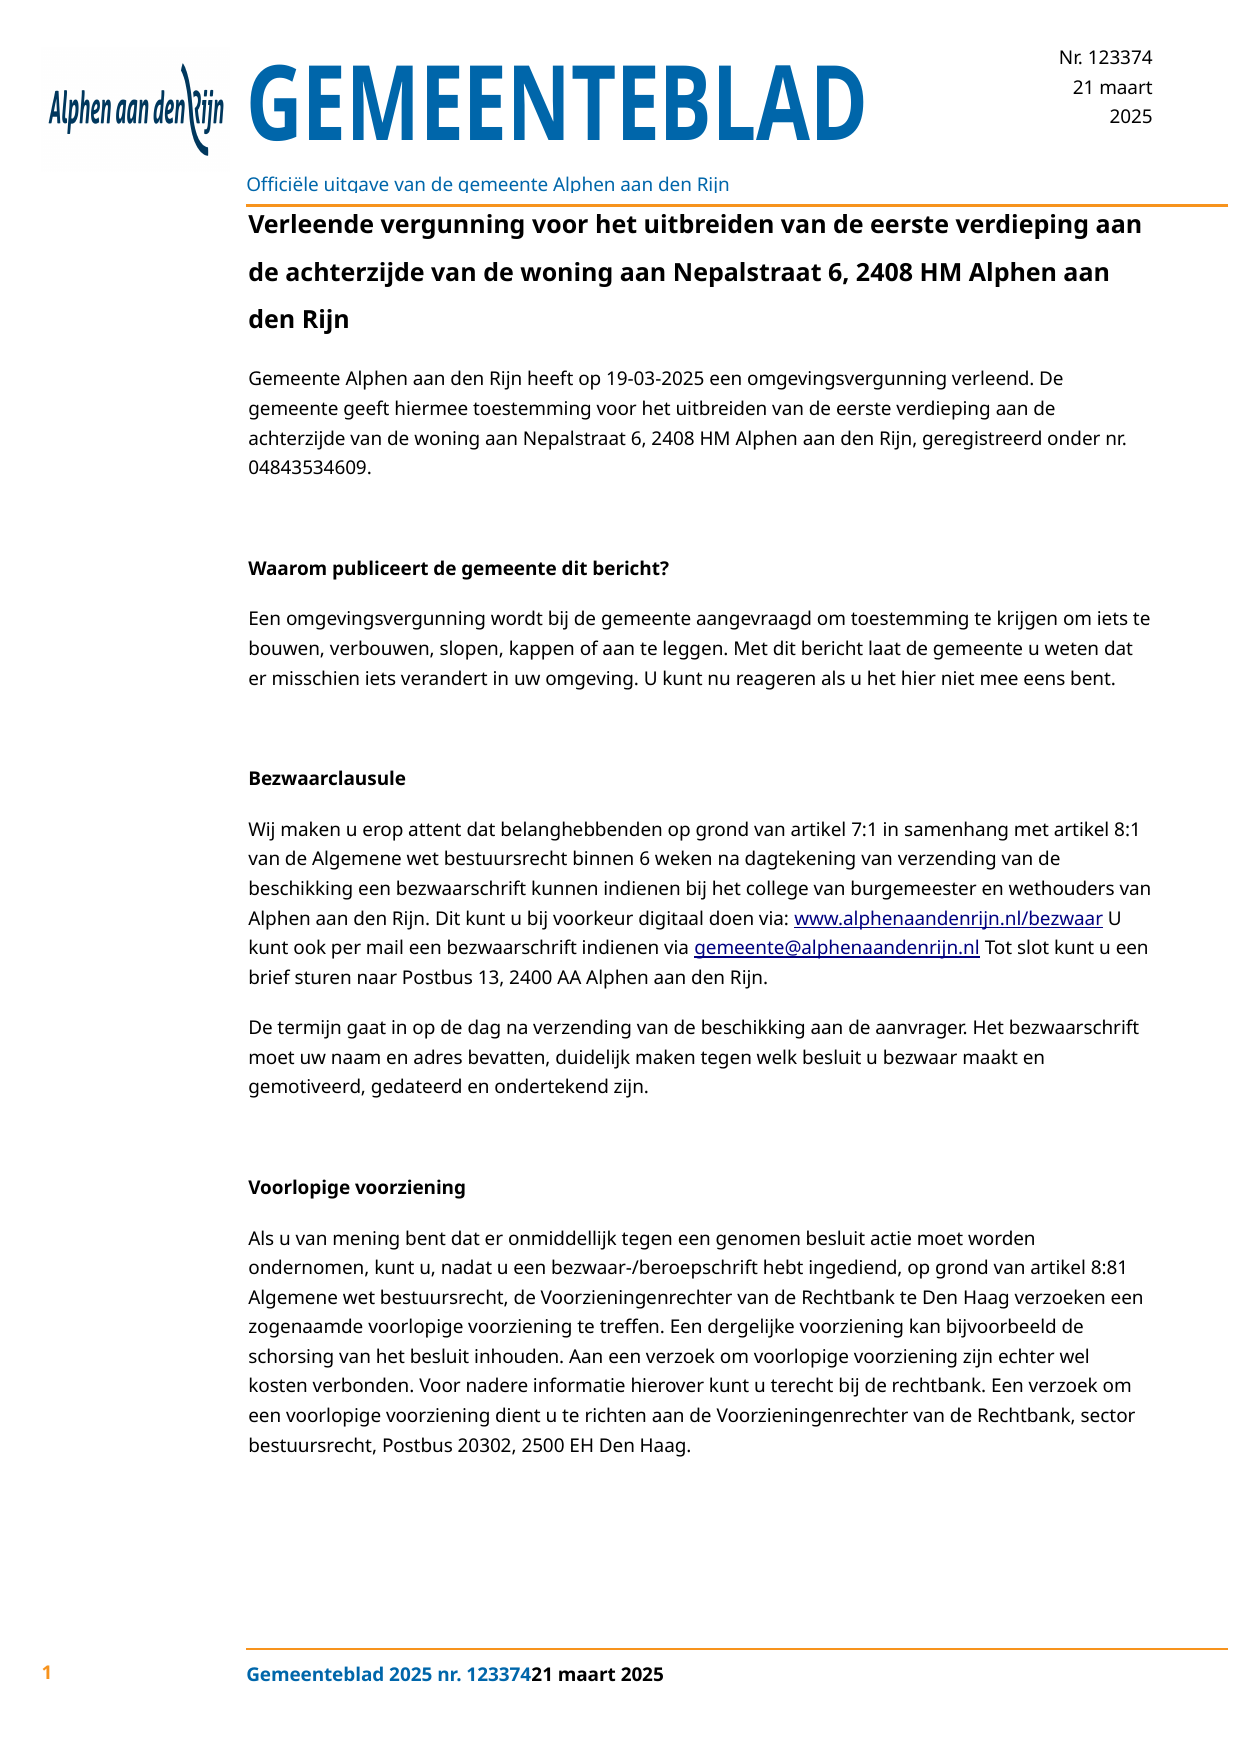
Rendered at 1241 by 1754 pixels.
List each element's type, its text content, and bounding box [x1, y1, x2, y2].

picture [41, 47, 231, 172]
text De termijn gaat in op de dag na verzending van de beschikking aan de aanvrager. Het bezwaarschrift moet uw naam en adres bevatten, duidelijk maken tegen welk besluit u bezwaar maakt en gemotiveerd, gedateerd en ondertekend zijn. [248, 1014, 1152, 1099]
text Verleende vergunning voor het uitbreiden van de eerste verdieping aan de achterzijde van de woning aan Nepalstraat 6, 2408 HM Alphen aan den Rijn [248, 207, 1152, 336]
text Bezwaarclausule [248, 766, 1152, 791]
text Als u van mening bent dat er onmiddellijk tegen een genomen besluit actie moet worden ondernomen, kunt u, nadat u een bezwaar-/beroepschrift hebt ingediend, op grond van artikel 8:81 Algemene wet bestuursrecht, de Voorzieningenrechter van de Rechtbank te Den Haag verzoeken een zogenaamde voorlopige voorziening te treffen. Een dergelijke voorziening kan bijvoorbeeld de schorsing van het besluit inhouden. Aan een verzoek om voorlopige voorziening zijn echter wel kosten verbonden. Voor nadere informatie hierover kunt u terecht bij de rechtbank. Een verzoek om een voorlopige voorziening dient u te richten aan de Voorzieningenrechter van de Rechtbank, sector bestuursrecht, Postbus 20302, 2500 EH Den Haag. [248, 1225, 1152, 1457]
text Wij maken u erop attent dat belanghebbenden op grond van artikel 7:1 in samenhang met artikel 8:1 van de Algemene wet bestuursrecht binnen 6 weken na dagtekening van verzending van de beschikking een bezwaarschrift kunnen indienen bij het college van burgemeester en wethouders van Alphen aan den Rijn. Dit kunt u bij voorkeur digitaal doen via: www.alphenaandenrijn.nl/bezwaar U kunt ook per mail een bezwaarschrift indienen via gemeente@alphenaandenrijn.nl Tot slot kunt u een brief sturen naar Postbus 13, 2400 AA Alphen aan den Rijn. [248, 816, 1152, 989]
text Voorlopige voorziening [248, 1174, 1152, 1200]
text Een omgevingsvergunning wordt bij de gemeente aangevraagd om toestemming te krijgen om iets te bouwen, verbouwen, slopen, kappen of aan te leggen. Met dit bericht laat de gemeente u weten dat er misschien iets verandert in uw omgeving. U kunt nu reageren als u het hier niet mee eens bent. [248, 606, 1152, 690]
text Gemeente Alphen aan den Rijn heeft op 19-03-2025 een omgevingsvergunning verleend. De gemeente geeft hiermee toestemming voor het uitbreiden van de eerste verdieping aan de achterzijde van de woning aan Nepalstraat 6, 2408 HM Alphen aan den Rijn, geregistreerd onder nr. 04843534609. [248, 366, 1152, 480]
text Waarom publiceert de gemeente dit bericht? [248, 555, 1152, 581]
